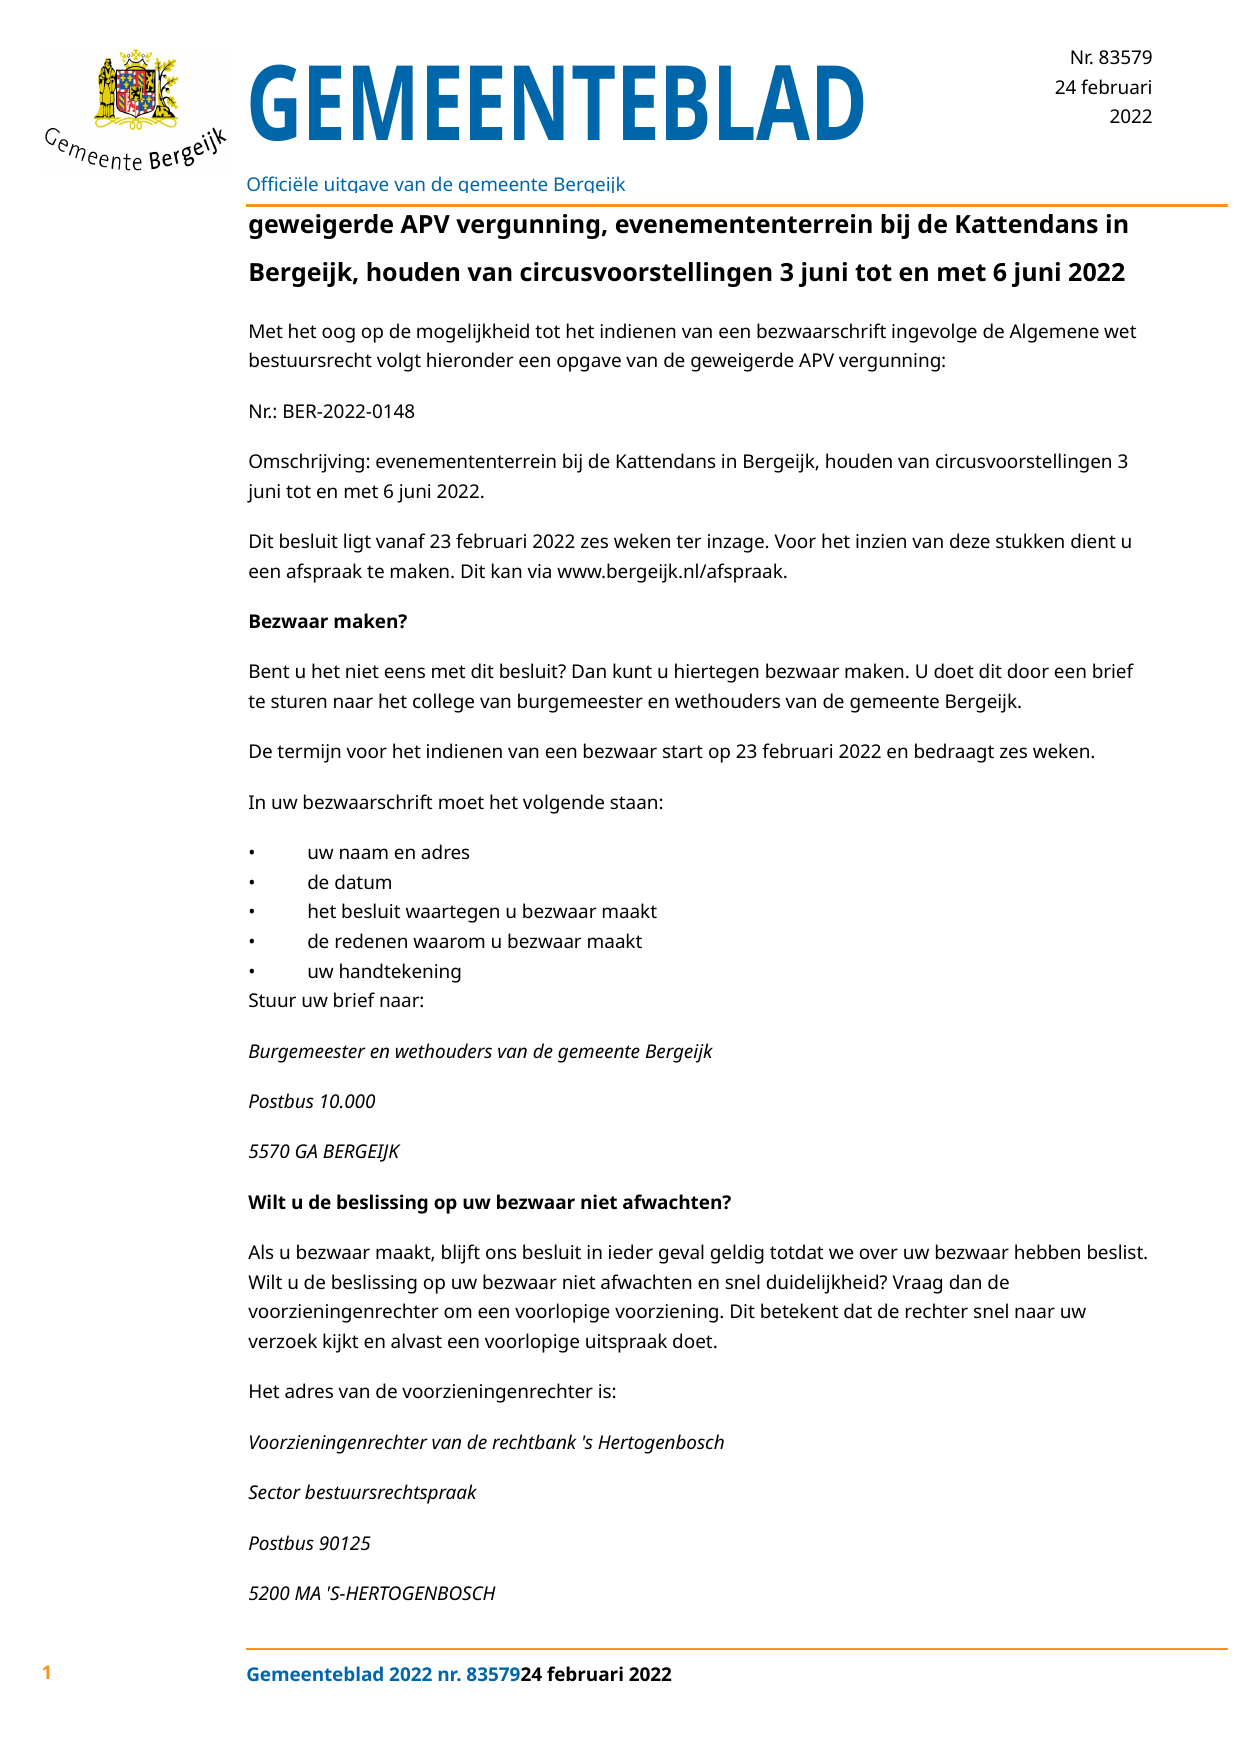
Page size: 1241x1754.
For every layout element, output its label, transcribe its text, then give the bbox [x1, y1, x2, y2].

text Met het oog op de mogelijkheid tot het indienen van een bezwaarschrift ingevolge de Algemene wet bestuursrecht volgt hieronder een opgave van de geweigerde APV vergunning: [248, 318, 1152, 373]
text Bezwaar maken? [248, 608, 1152, 634]
text Voorzieningenrechter van de rechtbank 's Hertogenbosch [248, 1429, 1152, 1455]
text 5200 MA 'S-HERTOGENBOSCH [248, 1580, 1152, 1606]
list uw naam en adres [248, 839, 1152, 865]
text Als u bezwaar maakt, blijft ons besluit in ieder geval geldig totdat we over uw bezwaar hebben beslist. Wilt u de beslissing op uw bezwaar niet afwachten en snel duidelijkheid? Vraag dan de voorzieningenrechter om een voorlopige voorziening. Dit betekent dat de rechter snel naar uw verzoek kijkt en alvast een voorlopige uitspraak doet. [248, 1239, 1152, 1354]
text Stuur uw brief naar: [248, 987, 1152, 1013]
picture [41, 47, 231, 172]
text Postbus 10.000 [248, 1088, 1152, 1114]
text Sector bestuursrechtspraak [248, 1479, 1152, 1505]
text Burgemeester en wethouders van de gemeente Bergeijk [248, 1038, 1152, 1064]
text Omschrijving: evenemententerrein bij de Kattendans in Bergeijk, houden van circusvoorstellingen 3 juni tot en met 6 juni 2022. [248, 448, 1152, 504]
text Wilt u de beslissing op uw bezwaar niet afwachten? [248, 1189, 1152, 1215]
text Postbus 90125 [248, 1530, 1152, 1556]
list uw handtekening [248, 958, 1152, 984]
list de datum [248, 869, 1152, 895]
text De termijn voor het indienen van een bezwaar start op 23 februari 2022 en bedraagt zes weken. [248, 739, 1152, 764]
text geweigerde APV vergunning, evenemententerrein bij de Kattendans in Bergeijk, houden van circusvoorstellingen 3 juni tot en met 6 juni 2022 [248, 207, 1152, 288]
text 5570 GA BERGEIJK [248, 1139, 1152, 1164]
text Het adres van de voorzieningenrechter is: [248, 1379, 1152, 1404]
text Dit besluit ligt vanaf 23 februari 2022 zes weken ter inzage. Voor het inzien van deze stukken dient u een afspraak te maken. Dit kan via www.bergeijk.nl/afspraak. [248, 528, 1152, 584]
text Bent u het niet eens met dit besluit? Dan kunt u hiertegen bezwaar maken. U doet dit door een brief te sturen naar het college van burgemeester en wethouders van de gemeente Bergeijk. [248, 659, 1152, 714]
text In uw bezwaarschrift moet het volgende staan: [248, 789, 1152, 815]
text Nr.: BER-2022-0148 [248, 398, 1152, 424]
list het besluit waartegen u bezwaar maakt [248, 899, 1152, 924]
list de redenen waarom u bezwaar maakt [248, 928, 1152, 954]
